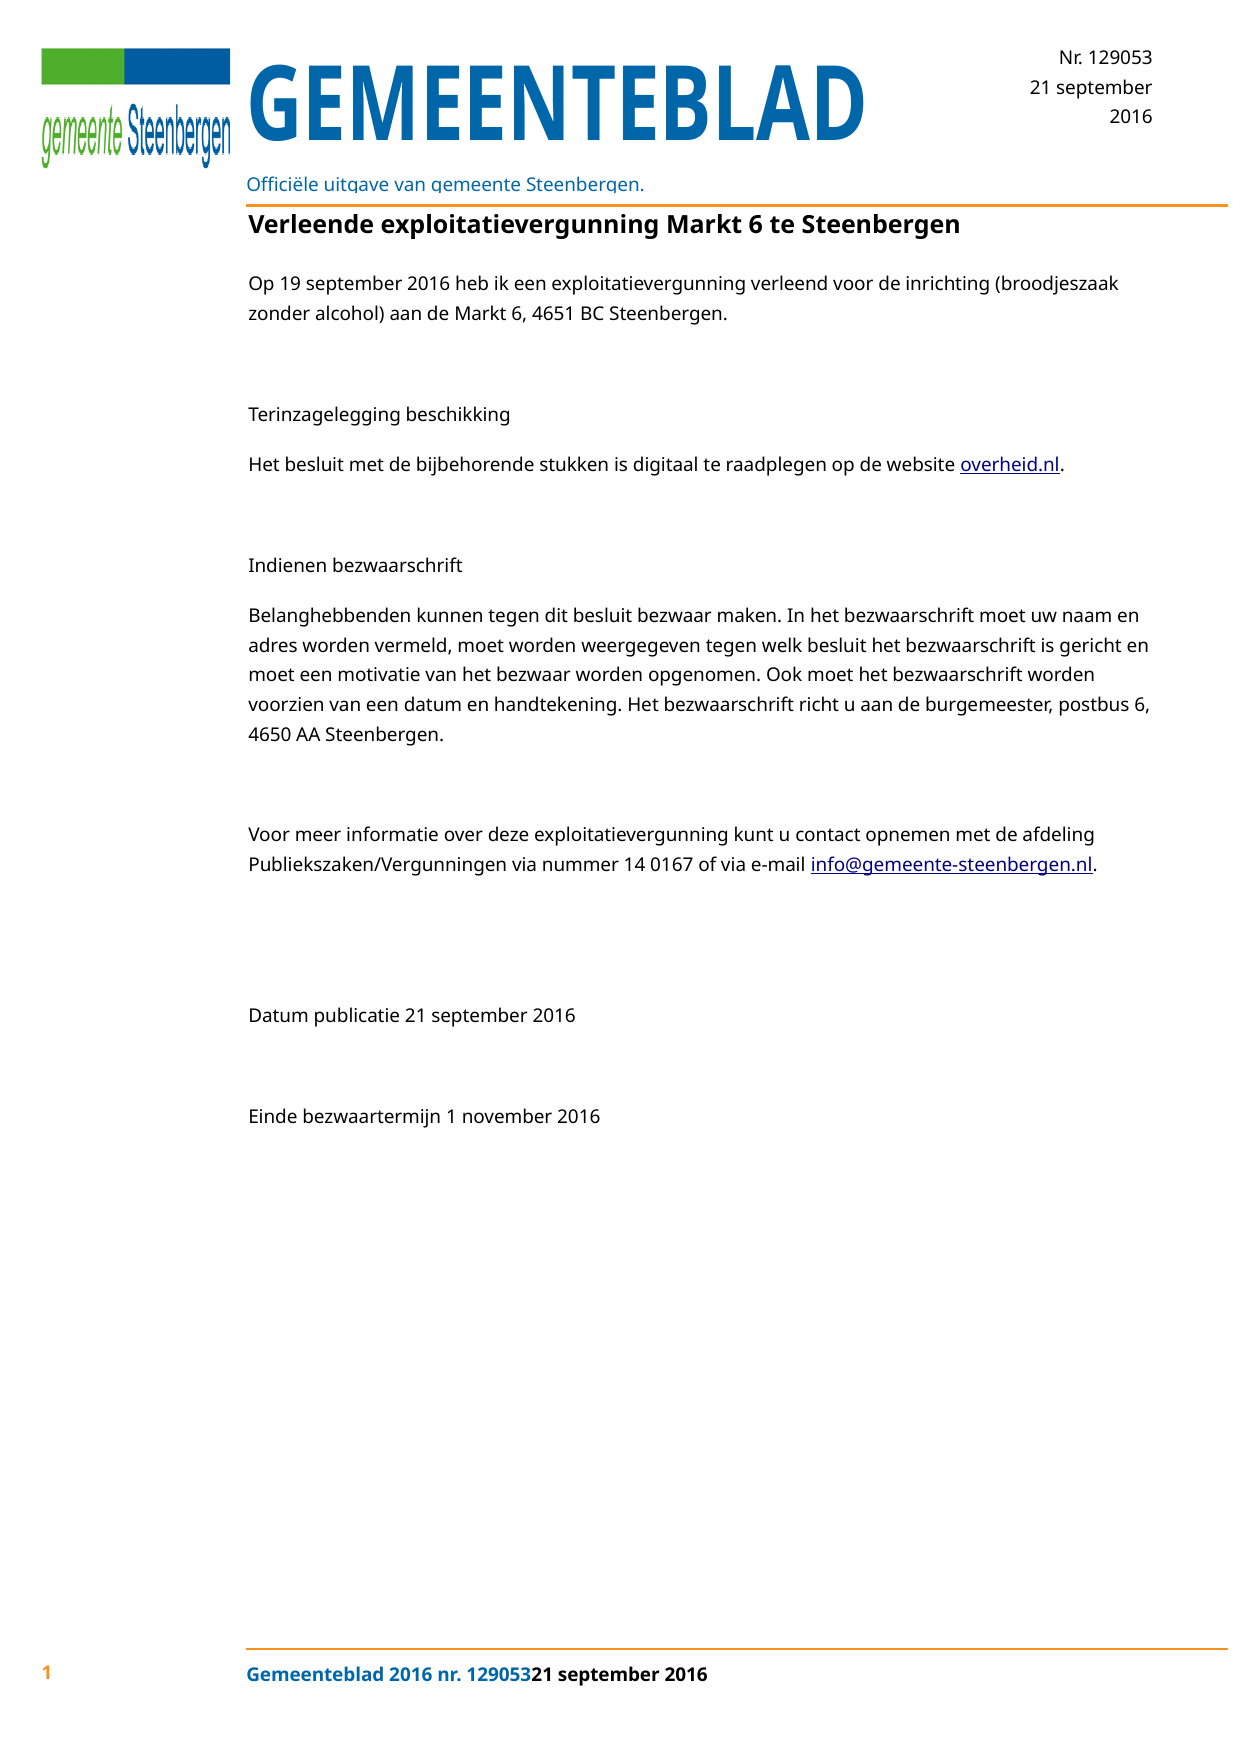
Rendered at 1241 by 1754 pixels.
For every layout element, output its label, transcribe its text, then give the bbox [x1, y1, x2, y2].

text Voor meer informatie over deze exploitatievergunning kunt u contact opnemen met de afdeling Publiekszaken/Vergunningen via nummer 14 0167 of via e-mail info@gemeente-steenbergen.nl. [248, 822, 1152, 877]
text Op 19 september 2016 heb ik een exploitatievergunning verleend voor de inrichting (broodjeszaak zonder alcohol) aan de Markt 6, 4651 BC Steenbergen. [248, 270, 1152, 326]
text Het besluit met de bijbehorende stukken is digitaal te raadplegen op de website overheid.nl. [248, 451, 1152, 477]
text Terinzagelegging beschikking [248, 401, 1152, 426]
text Verleende exploitatievergunning Markt 6 te Steenbergen [248, 207, 1152, 241]
text Datum publicatie 21 september 2016 [248, 1002, 1152, 1028]
picture [41, 47, 231, 172]
text Belanghebbenden kunnen tegen dit besluit bezwaar maken. In het bezwaarschrift moet uw naam en adres worden vermeld, moet worden weergegeven tegen welk besluit het bezwaarschrift is gericht en moet een motivatie van het bezwaar worden opgenomen. Ook moet het bezwaarschrift worden voorzien van een datum en handtekening. Het bezwaarschrift richt u aan de burgemeester, postbus 6, 4650 AA Steenbergen. [248, 602, 1152, 746]
text Einde bezwaartermijn 1 november 2016 [248, 1103, 1152, 1129]
text ­ [248, 902, 1152, 927]
text Indienen bezwaarschrift [248, 552, 1152, 578]
